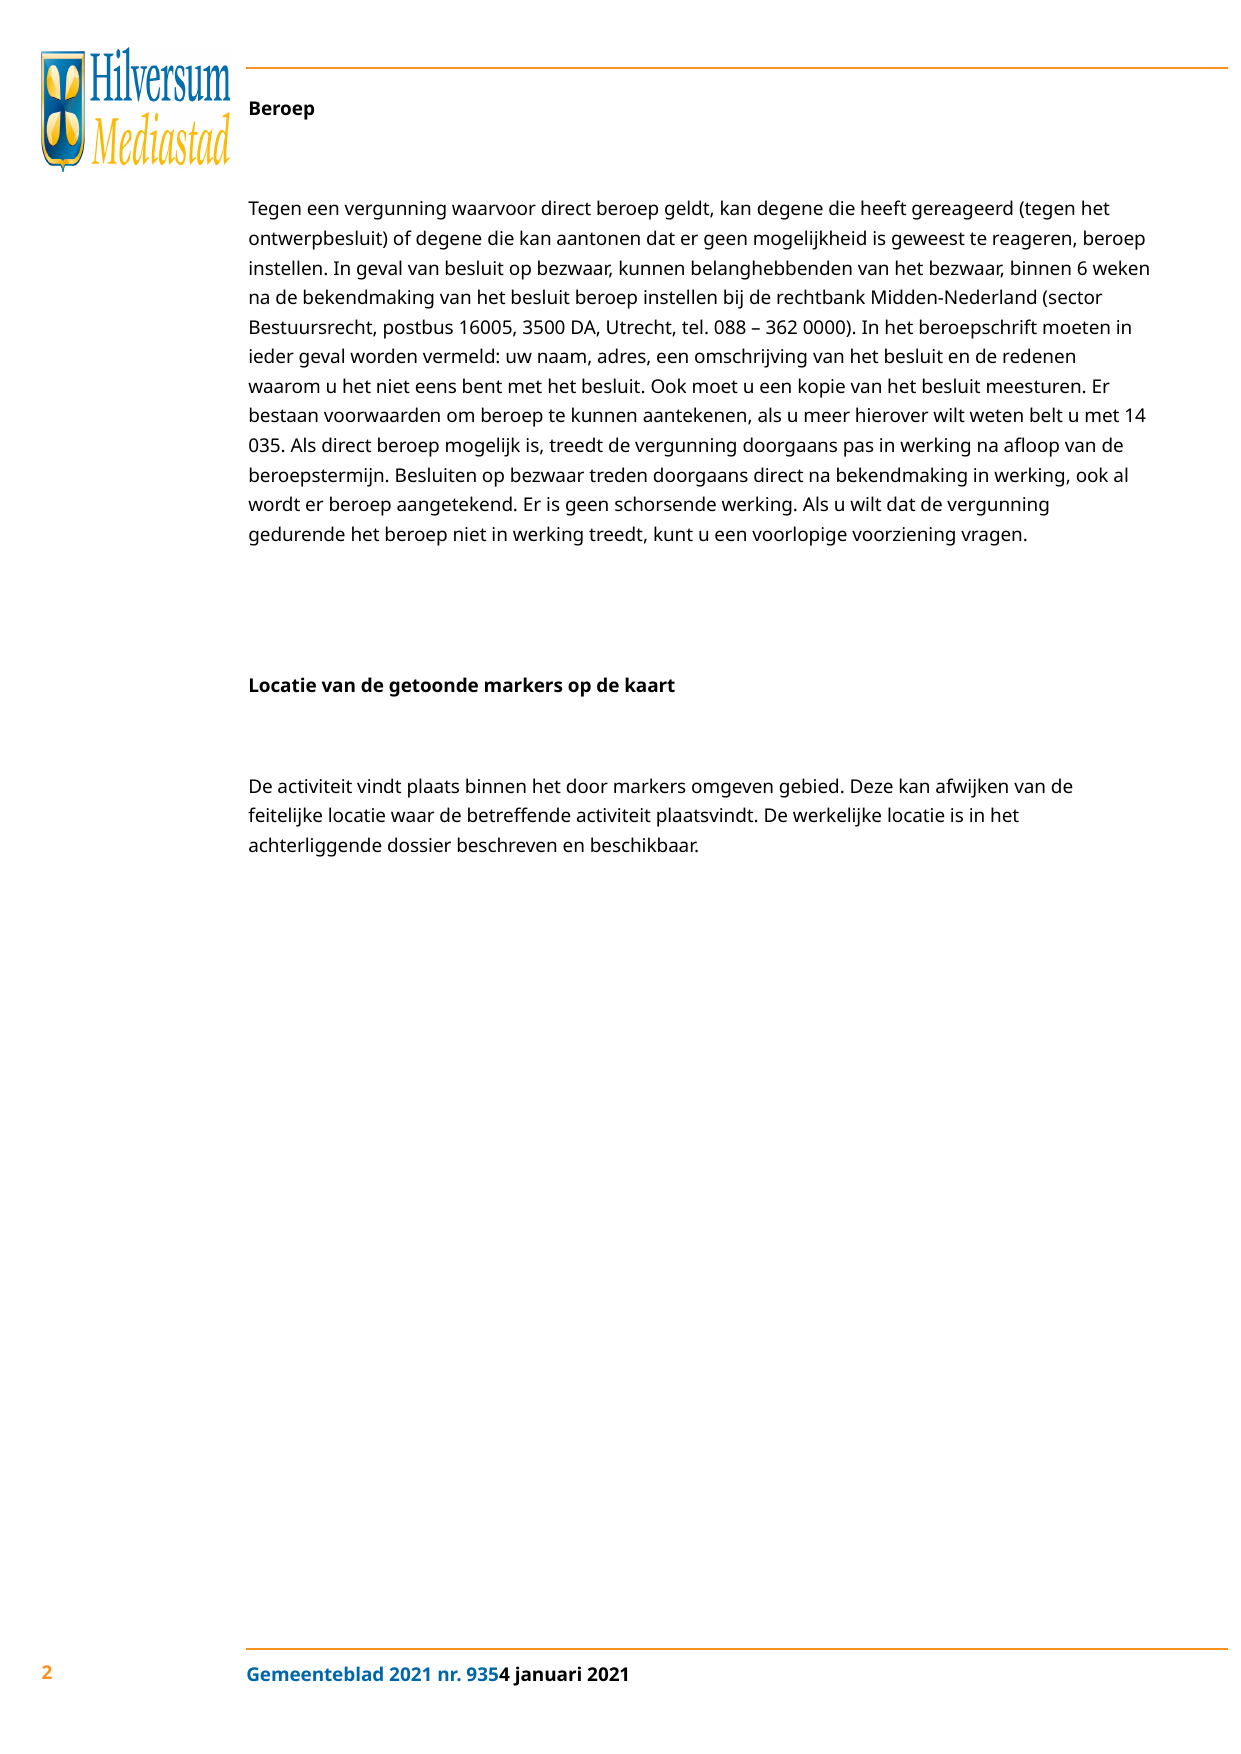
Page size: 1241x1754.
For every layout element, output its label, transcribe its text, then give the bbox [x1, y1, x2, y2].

picture [41, 47, 231, 172]
text Beroep [248, 95, 1152, 121]
text Tegen een vergunning waarvoor direct beroep geldt, kan degene die heeft gereageerd (tegen het ontwerpbesluit) of degene die kan aantonen dat er geen mogelijkheid is geweest te reageren, beroep instellen. In geval van besluit op bezwaar, kunnen belanghebbenden van het bezwaar, binnen 6 weken na de bekendmaking van het besluit beroep instellen bij de rechtbank Midden-Nederland (sector Bestuursrecht, postbus 16005, 3500 DA, Utrecht, tel. 088 – 362 0000). In het beroepschrift moeten in ieder geval worden vermeld: uw naam, adres, een omschrijving van het besluit en de redenen waarom u het niet eens bent met het besluit. Ook moet u een kopie van het besluit meesturen. Er bestaan voorwaarden om beroep te kunnen aantekenen, als u meer hierover wilt weten belt u met 14 035. Als direct beroep mogelijk is, treedt de vergunning doorgaans pas in werking na afloop van de beroepstermijn. Besluiten op bezwaar treden doorgaans direct na bekendmaking in werking, ook al wordt er beroep aangetekend. Er is geen schorsende werking. Als u wilt dat de vergunning gedurende het beroep niet in werking treedt, kunt u een voorlopige voorziening vragen. [248, 196, 1152, 547]
text Locatie van de getoonde markers op de kaart [248, 672, 1152, 698]
text De activiteit vindt plaats binnen het door markers omgeven gebied. Deze kan afwijken van de feitelijke locatie waar de betreffende activiteit plaatsvindt. De werkelijke locatie is in het achterliggende dossier beschreven en beschikbaar. [248, 773, 1152, 858]
